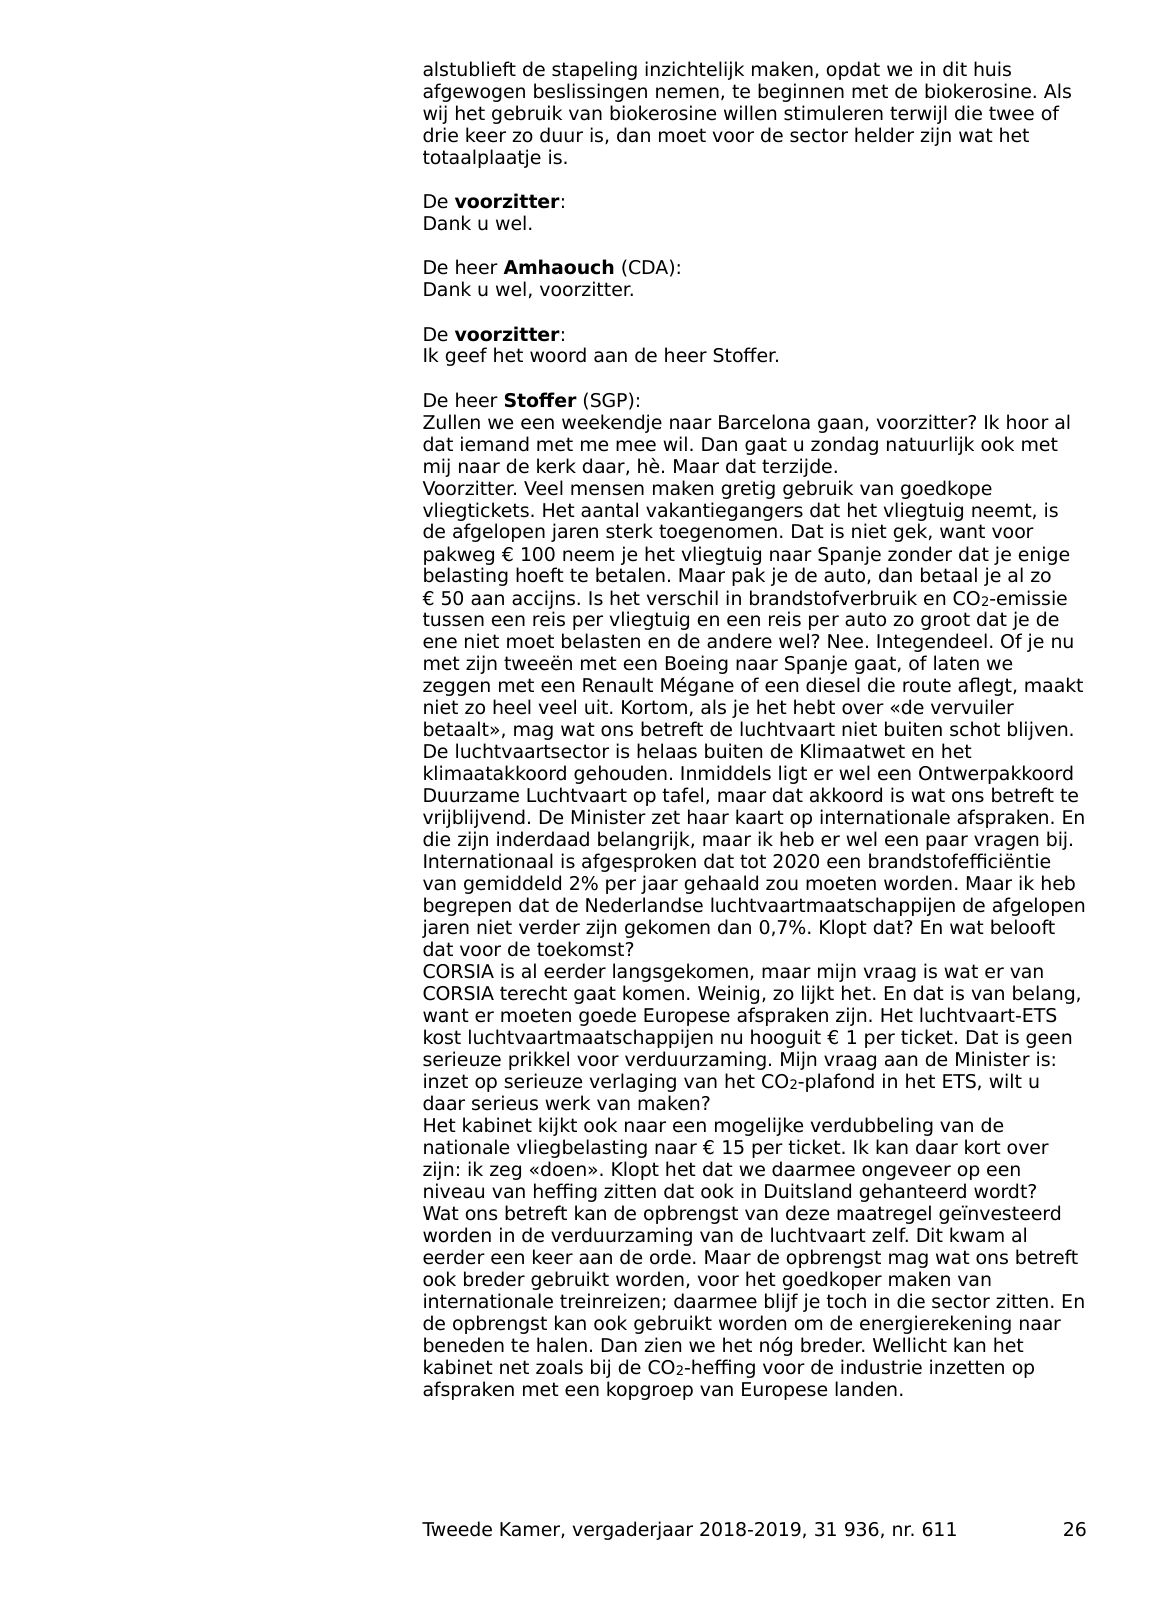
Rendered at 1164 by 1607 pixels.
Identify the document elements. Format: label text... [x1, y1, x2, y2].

text De heer Stoffer (SGP): [422, 389, 1087, 412]
text De heer Amhaouch (CDA): [422, 257, 1087, 279]
text De voorzitter: [422, 191, 1087, 213]
text Ik geef het woord aan de heer Stoffer. [422, 345, 1087, 367]
text alstublieft de stapeling inzichtelijk maken, opdat we in dit huis afgewogen beslissingen nemen, te beginnen met de biokerosine. Als wij het gebruik van biokerosine willen stimuleren terwijl die twee of drie keer zo duur is, dan moet voor de sector helder zijn wat het totaalplaatje is. [422, 59, 1087, 169]
text Het kabinet kijkt ook naar een mogelijke verdubbeling van de nationale vliegbelasting naar € 15 per ticket. Ik kan daar kort over zijn: ik zeg «doen». Klopt het dat we daarmee ongeveer op een niveau van heffing zitten dat ook in Duitsland gehanteerd wordt? [422, 1115, 1087, 1203]
text De voorzitter: [422, 323, 1087, 345]
text Wat ons betreft kan de opbrengst van deze maatregel geïnvesteerd worden in de verduurzaming van de luchtvaart zelf. Dit kwam al eerder een keer aan de orde. Maar de opbrengst mag wat ons betreft ook breder gebruikt worden, voor het goedkoper maken van internationale treinreizen; daarmee blijf je toch in die sector zitten. En de opbrengst kan ook gebruikt worden om de energierekening naar beneden te halen. Dan zien we het nóg breder. Wellicht kan het kabinet net zoals bij de CO2-heffing voor de industrie inzetten op afspraken met een kopgroep van Europese landen. [422, 1203, 1087, 1401]
text CORSIA is al eerder langsgekomen, maar mijn vraag is wat er van CORSIA terecht gaat komen. Weinig, zo lijkt het. En dat is van belang, want er moeten goede Europese afspraken zijn. Het luchtvaart-ETS kost luchtvaartmaatschappijen nu hooguit € 1 per ticket. Dat is geen serieuze prikkel voor verduurzaming. Mijn vraag aan de Minister is: inzet op serieuze verlaging van het CO2-plafond in het ETS, wilt u daar serieus werk van maken? [422, 961, 1087, 1115]
text Zullen we een weekendje naar Barcelona gaan, voorzitter? Ik hoor al dat iemand met me mee wil. Dan gaat u zondag natuurlijk ook met mij naar de kerk daar, hè. Maar dat terzijde. [422, 412, 1087, 477]
text Voorzitter. Veel mensen maken gretig gebruik van goedkope vliegtickets. Het aantal vakantiegangers dat het vliegtuig neemt, is de afgelopen jaren sterk toegenomen. Dat is niet gek, want voor pakweg € 100 neem je het vliegtuig naar Spanje zonder dat je enige belasting hoeft te betalen. Maar pak je de auto, dan betaal je al zo € 50 aan accijns. Is het verschil in brandstofverbruik en CO2-emissie tussen een reis per vliegtuig en een reis per auto zo groot dat je de ene niet moet belasten en de andere wel? Nee. Integendeel. Of je nu met zijn tweeën met een Boeing naar Spanje gaat, of laten we zeggen met een Renault Mégane of een diesel die route aflegt, maakt niet zo heel veel uit. Kortom, als je het hebt over «de vervuiler betaalt», mag wat ons betreft de luchtvaart niet buiten schot blijven. [422, 477, 1087, 741]
text Dank u wel, voorzitter. [422, 279, 1087, 301]
text Dank u wel. [422, 213, 1087, 235]
text De luchtvaartsector is helaas buiten de Klimaatwet en het klimaatakkoord gehouden. Inmiddels ligt er wel een Ontwerpakkoord Duurzame Luchtvaart op tafel, maar dat akkoord is wat ons betreft te vrijblijvend. De Minister zet haar kaart op internationale afspraken. En die zijn inderdaad belangrijk, maar ik heb er wel een paar vragen bij. Internationaal is afgesproken dat tot 2020 een brandstofefficiëntie van gemiddeld 2% per jaar gehaald zou moeten worden. Maar ik heb begrepen dat de Nederlandse luchtvaartmaatschappijen de afgelopen jaren niet verder zijn gekomen dan 0,7%. Klopt dat? En wat belooft dat voor de toekomst? [422, 741, 1087, 961]
